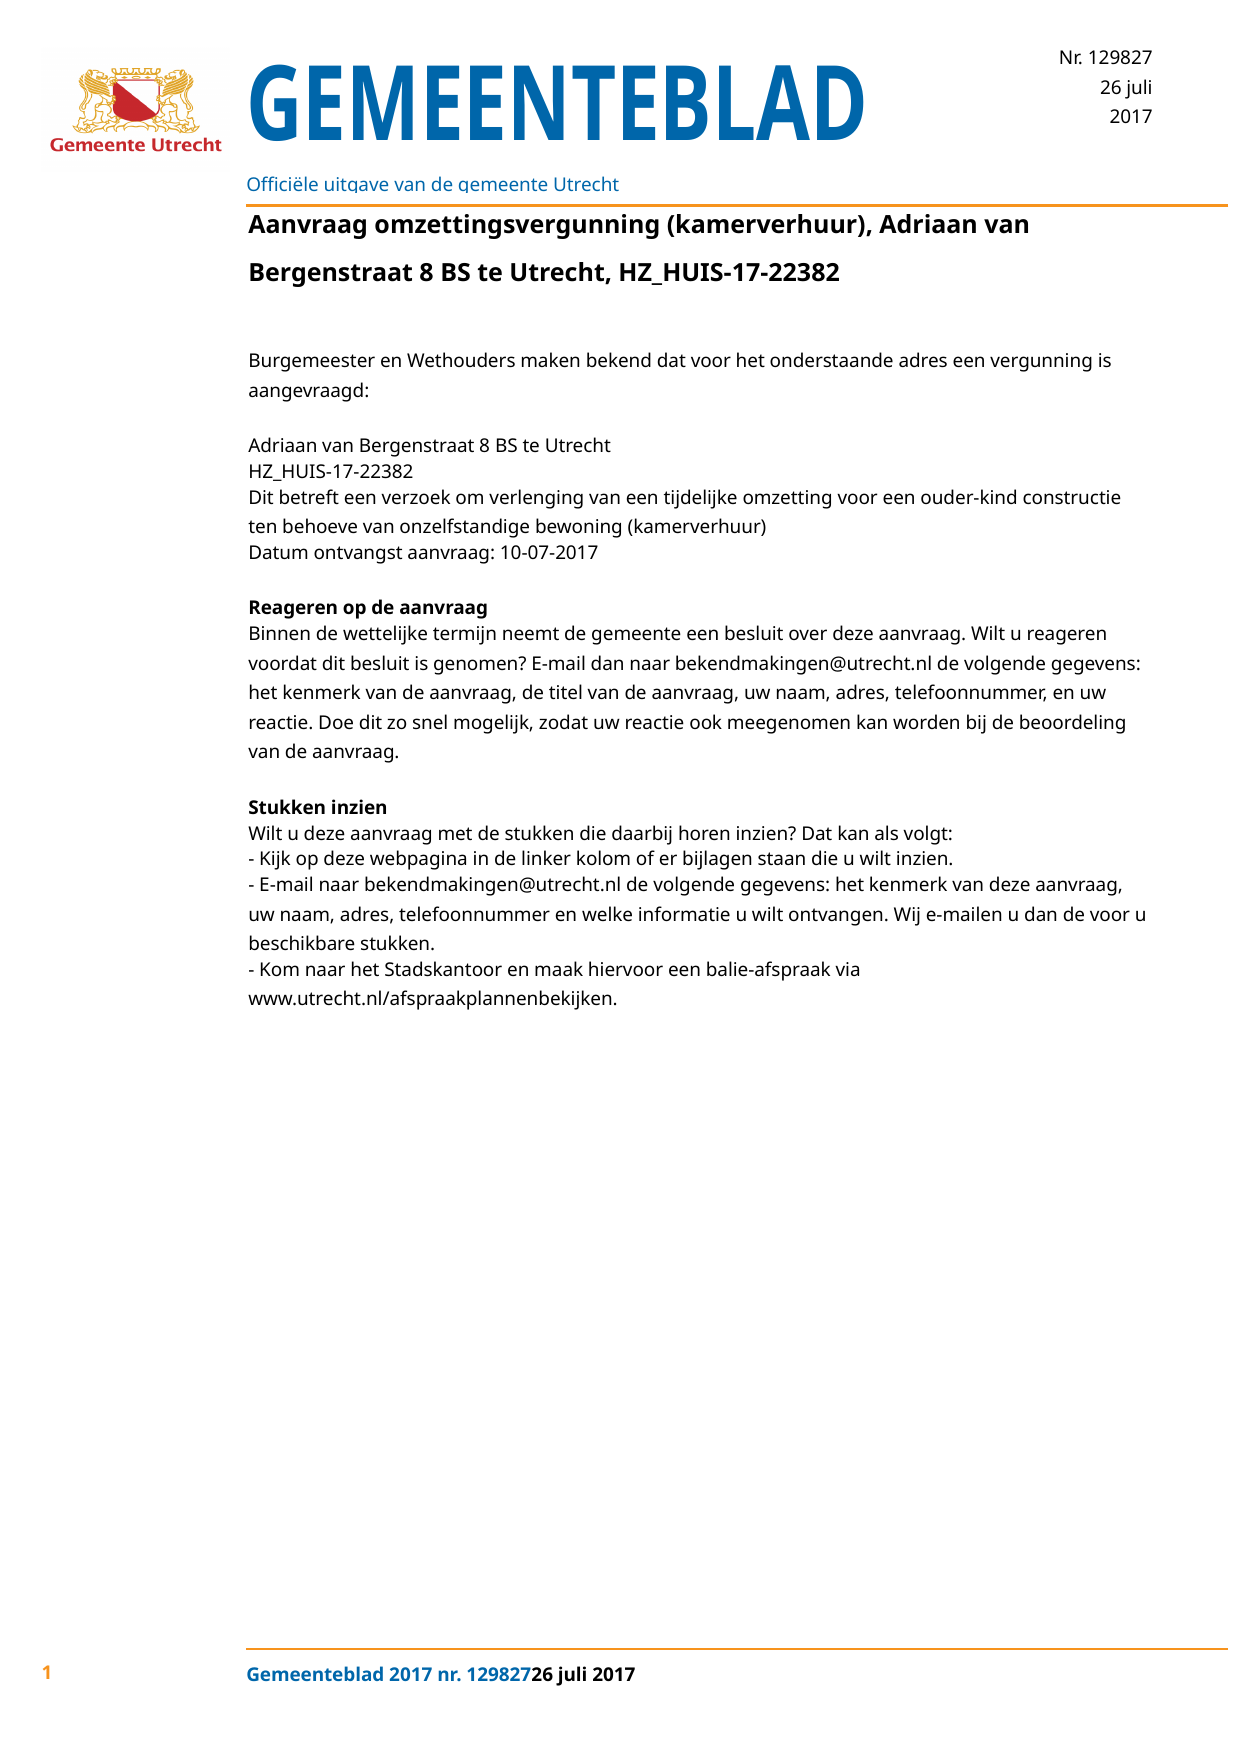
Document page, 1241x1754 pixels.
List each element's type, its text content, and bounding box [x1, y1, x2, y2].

table_cell Wilt u deze aanvraag met de stukken die daarbij horen inzien? Dat kan als volgt: [248, 820, 1152, 845]
table_cell Reageren op de aanvraag [248, 595, 1152, 620]
table_cell Dit betreft een verzoek om verlenging van een tijdelijke omzetting voor een ouder-kind constructie ten behoeve van onzelfstandige bewoning (kamerverhuur) [248, 484, 1152, 539]
table_cell Stukken inzien [248, 794, 1152, 820]
table_cell Datum ontvangst aanvraag: 10-07-2017 [248, 539, 1152, 594]
text Aanvraag omzettingsvergunning (kamerverhuur), Adriaan van Bergenstraat 8 BS te Utrecht, HZ_HUIS-17-22382 [248, 207, 1152, 288]
table_cell Binnen de wettelijke termijn neemt de gemeente een besluit over deze aanvraag. Wilt u reageren voordat dit besluit is genomen? E-mail dan naar bekendmakingen@utrecht.nl de volgende gegevens: het kenmerk van de aanvraag, de titel van de aanvraag, uw naam, adres, telefoonnummer, en uw reactie. Doe dit zo snel mogelijk, zodat uw reactie ook meegenomen kan worden bij de beoordeling van de aanvraag. [248, 620, 1152, 794]
picture [41, 47, 231, 172]
table_cell Adriaan van Bergenstraat 8 BS te Utrecht [248, 433, 1152, 458]
table_header Burgemeester en Wethouders maken bekend dat voor het onderstaande adres een vergunning is aangevraagd: [248, 348, 1152, 432]
table_cell - Kijk op deze webpagina in de linker kolom of er bijlagen staan die u wilt inzien. [248, 845, 1152, 871]
table_cell - E-mail naar bekendmakingen@utrecht.nl de volgende gegevens: het kenmerk van deze aanvraag, uw naam, adres, telefoonnummer en welke informatie u wilt ontvangen. Wij e-mailen u dan de voor u beschikbare stukken. [248, 871, 1152, 956]
table_cell HZ_HUIS-17-22382 [248, 458, 1152, 484]
table_cell - Kom naar het Stadskantoor en maak hiervoor een balie-afspraak via www.utrecht.nl/afspraakplannenbekijken. [248, 956, 1152, 1011]
